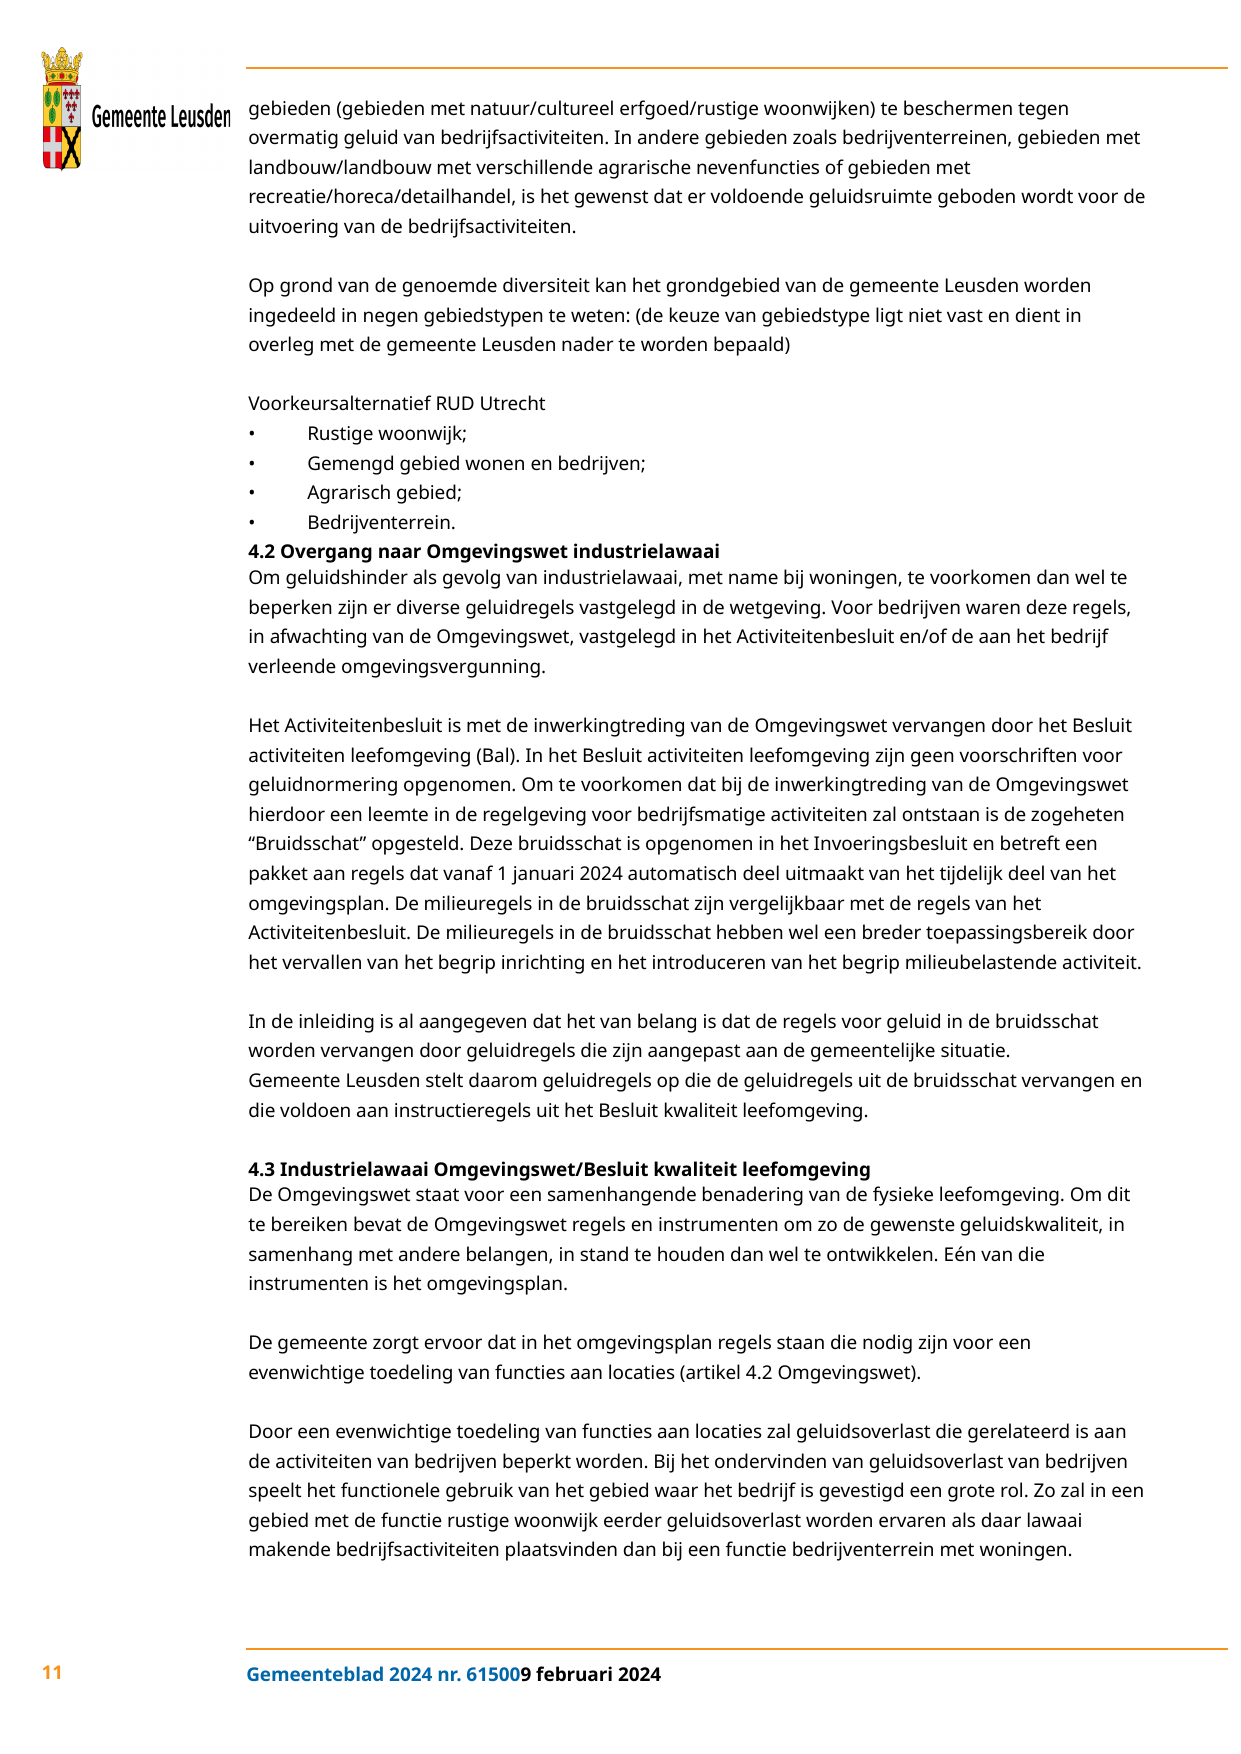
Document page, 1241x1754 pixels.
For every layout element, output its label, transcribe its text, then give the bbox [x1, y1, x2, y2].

list Gemengd gebied wonen en bedrijven; [248, 450, 1152, 476]
text Gemeente Leusden stelt daarom geluidregels op die de geluidregels uit de bruidsschat vervangen en die voldoen aan instructieregels uit het Besluit kwaliteit leefomgeving. [248, 1067, 1152, 1122]
text Door een evenwichtige toedeling van functies aan locaties zal geluidsoverlast die gerelateerd is aan de activiteiten van bedrijven beperkt worden. Bij het ondervinden van geluidsoverlast van bedrijven speelt het functionele gebruik van het gebied waar het bedrijf is gevestigd een grote rol. Zo zal in een gebied met de functie rustige woonwijk eerder geluidsoverlast worden ervaren als daar lawaai makende bedrijfsactiviteiten plaatsvinden dan bij een functie bedrijventerrein met woningen. [248, 1418, 1152, 1562]
text Het Activiteitenbesluit is met de inwerkingtreding van de Omgevingswet vervangen door het Besluit activiteiten leefomgeving (Bal). In het Besluit activiteiten leefomgeving zijn geen voorschriften voor geluidnormering opgenomen. Om te voorkomen dat bij de inwerkingtreding van de Omgevingswet hierdoor een leemte in de regelgeving voor bedrijfsmatige activiteiten zal ontstaan is de zogeheten “Bruidsschat” opgesteld. Deze bruidsschat is opgenomen in het Invoeringsbesluit en betreft een pakket aan regels dat vanaf 1 januari 2024 automatisch deel uitmaakt van het tijdelijk deel van het omgevingsplan. De milieuregels in de bruidsschat zijn vergelijkbaar met de regels van het Activiteitenbesluit. De milieuregels in de bruidsschat hebben wel een breder toepassingsbereik door het vervallen van het begrip inrichting en het introduceren van het begrip milieubelastende activiteit. [248, 712, 1152, 974]
text 4.2 Overgang naar Omgevingswet industrielawaai [248, 538, 1152, 564]
text In de inleiding is al aangegeven dat het van belang is dat de regels voor geluid in de bruidsschat worden vervangen door geluidregels die zijn aangepast aan de gemeentelijke situatie. [248, 1008, 1152, 1063]
text De Omgevingswet staat voor een samenhangende benadering van de fysieke leefomgeving. Om dit te bereiken bevat de Omgevingswet regels en instrumenten om zo de gewenste geluidskwaliteit, in samenhang met andere belangen, in stand te houden dan wel te ontwikkelen. Eén van die instrumenten is het omgevingsplan. [248, 1182, 1152, 1296]
text Voorkeursalternatief RUD Utrecht [248, 391, 1152, 416]
list Bedrijventerrein. [248, 509, 1152, 535]
picture [41, 47, 231, 172]
text 4.3 Industrielawaai Omgevingswet/Besluit kwaliteit leefomgeving [248, 1156, 1152, 1182]
text De gemeente zorgt ervoor dat in het omgevingsplan regels staan die nodig zijn voor een evenwichtige toedeling van functies aan locaties (artikel 4.2 Omgevingswet). [248, 1329, 1152, 1385]
list Rustige woonwijk; [248, 420, 1152, 446]
text gebieden (gebieden met natuur/cultureel erfgoed/rustige woonwijken) te beschermen tegen overmatig geluid van bedrijfsactiviteiten. In andere gebieden zoals bedrijventerreinen, gebieden met landbouw/landbouw met verschillende agrarische nevenfuncties of gebieden met recreatie/horeca/detailhandel, is het gewenst dat er voldoende geluidsruimte geboden wordt voor de uitvoering van de bedrijfsactiviteiten. [248, 95, 1152, 239]
list Agrarisch gebied; [248, 479, 1152, 505]
text Op grond van de genoemde diversiteit kan het grondgebied van de gemeente Leusden worden ingedeeld in negen gebiedstypen te weten: (de keuze van gebiedstype ligt niet vast en dient in overleg met de gemeente Leusden nader te worden bepaald) [248, 272, 1152, 357]
text Om geluidshinder als gevolg van industrielawaai, met name bij woningen, te voorkomen dan wel te beperken zijn er diverse geluidregels vastgelegd in de wetgeving. Voor bedrijven waren deze regels, in afwachting van de Omgevingswet, vastgelegd in het Activiteitenbesluit en/of de aan het bedrijf verleende omgevingsvergunning. [248, 564, 1152, 679]
